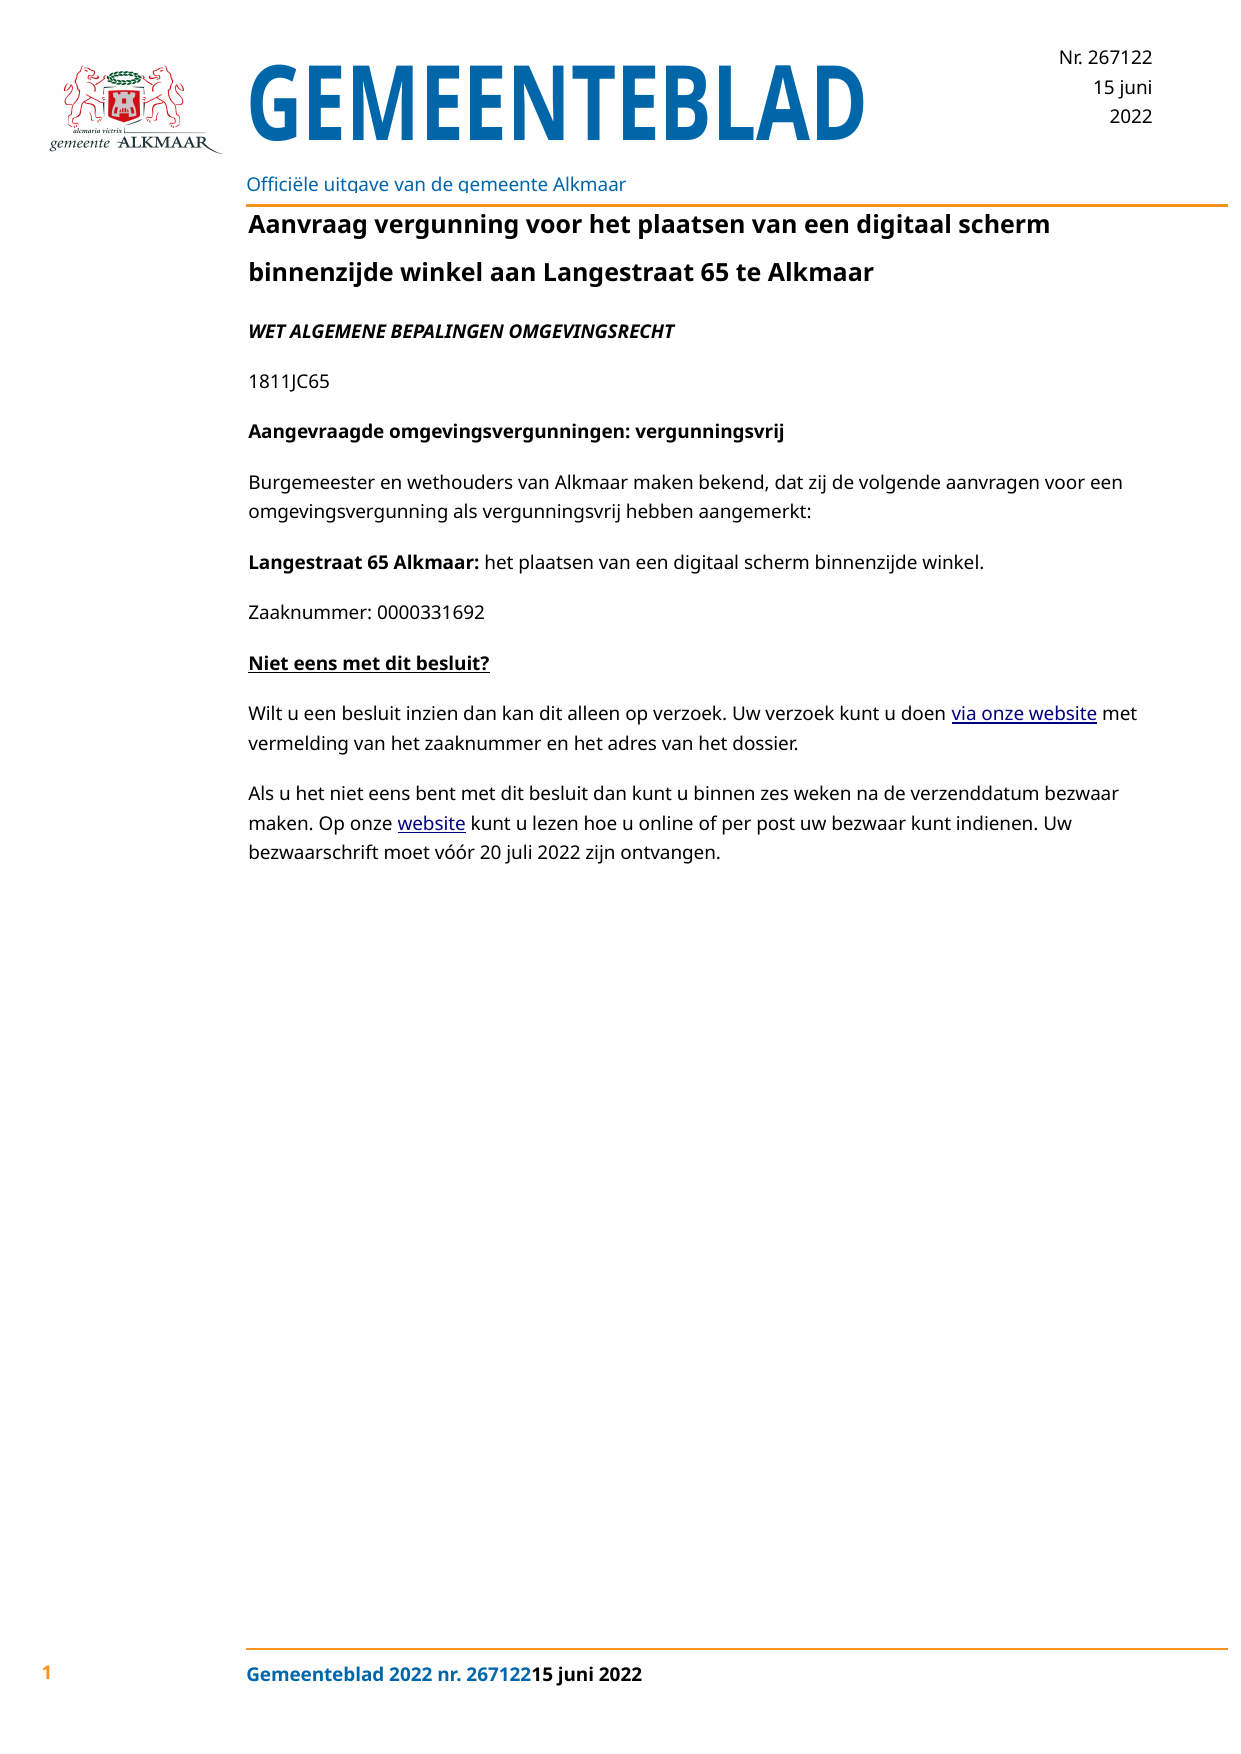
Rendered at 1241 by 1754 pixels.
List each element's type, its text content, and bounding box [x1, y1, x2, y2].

text Burgemeester en wethouders van Alkmaar maken bekend, dat zij de volgende aanvragen voor een omgevingsvergunning als vergunningsvrij hebben aangemerkt: [248, 469, 1152, 524]
text WET ALGEMENE BEPALINGEN OMGEVINGSRECHT [248, 318, 1152, 344]
text Aanvraag vergunning voor het plaatsen van een digitaal scherm binnenzijde winkel aan Langestraat 65 te Alkmaar [248, 207, 1152, 288]
text Zaaknummer: 0000331692 [248, 599, 1152, 625]
text Niet eens met dit besluit? [248, 650, 1152, 676]
text Aangevraagde omgevingsvergunningen: vergunningsvrij [248, 419, 1152, 444]
picture [41, 47, 231, 172]
text Als u het niet eens bent met dit besluit dan kunt u binnen zes weken na de verzenddatum bezwaar maken. Op onze website kunt u lezen hoe u online of per post uw bezwaar kunt indienen. Uw bezwaarschrift moet vóór 20 juli 2022 zijn ontvangen. [248, 780, 1152, 865]
text Wilt u een besluit inzien dan kan dit alleen op verzoek. Uw verzoek kunt u doen via onze website met vermelding van het zaaknummer en het adres van het dossier. [248, 700, 1152, 756]
text 1811JC65 [248, 368, 1152, 394]
text Langestraat 65 Alkmaar: het plaatsen van een digitaal scherm binnenzijde winkel. [248, 549, 1152, 575]
